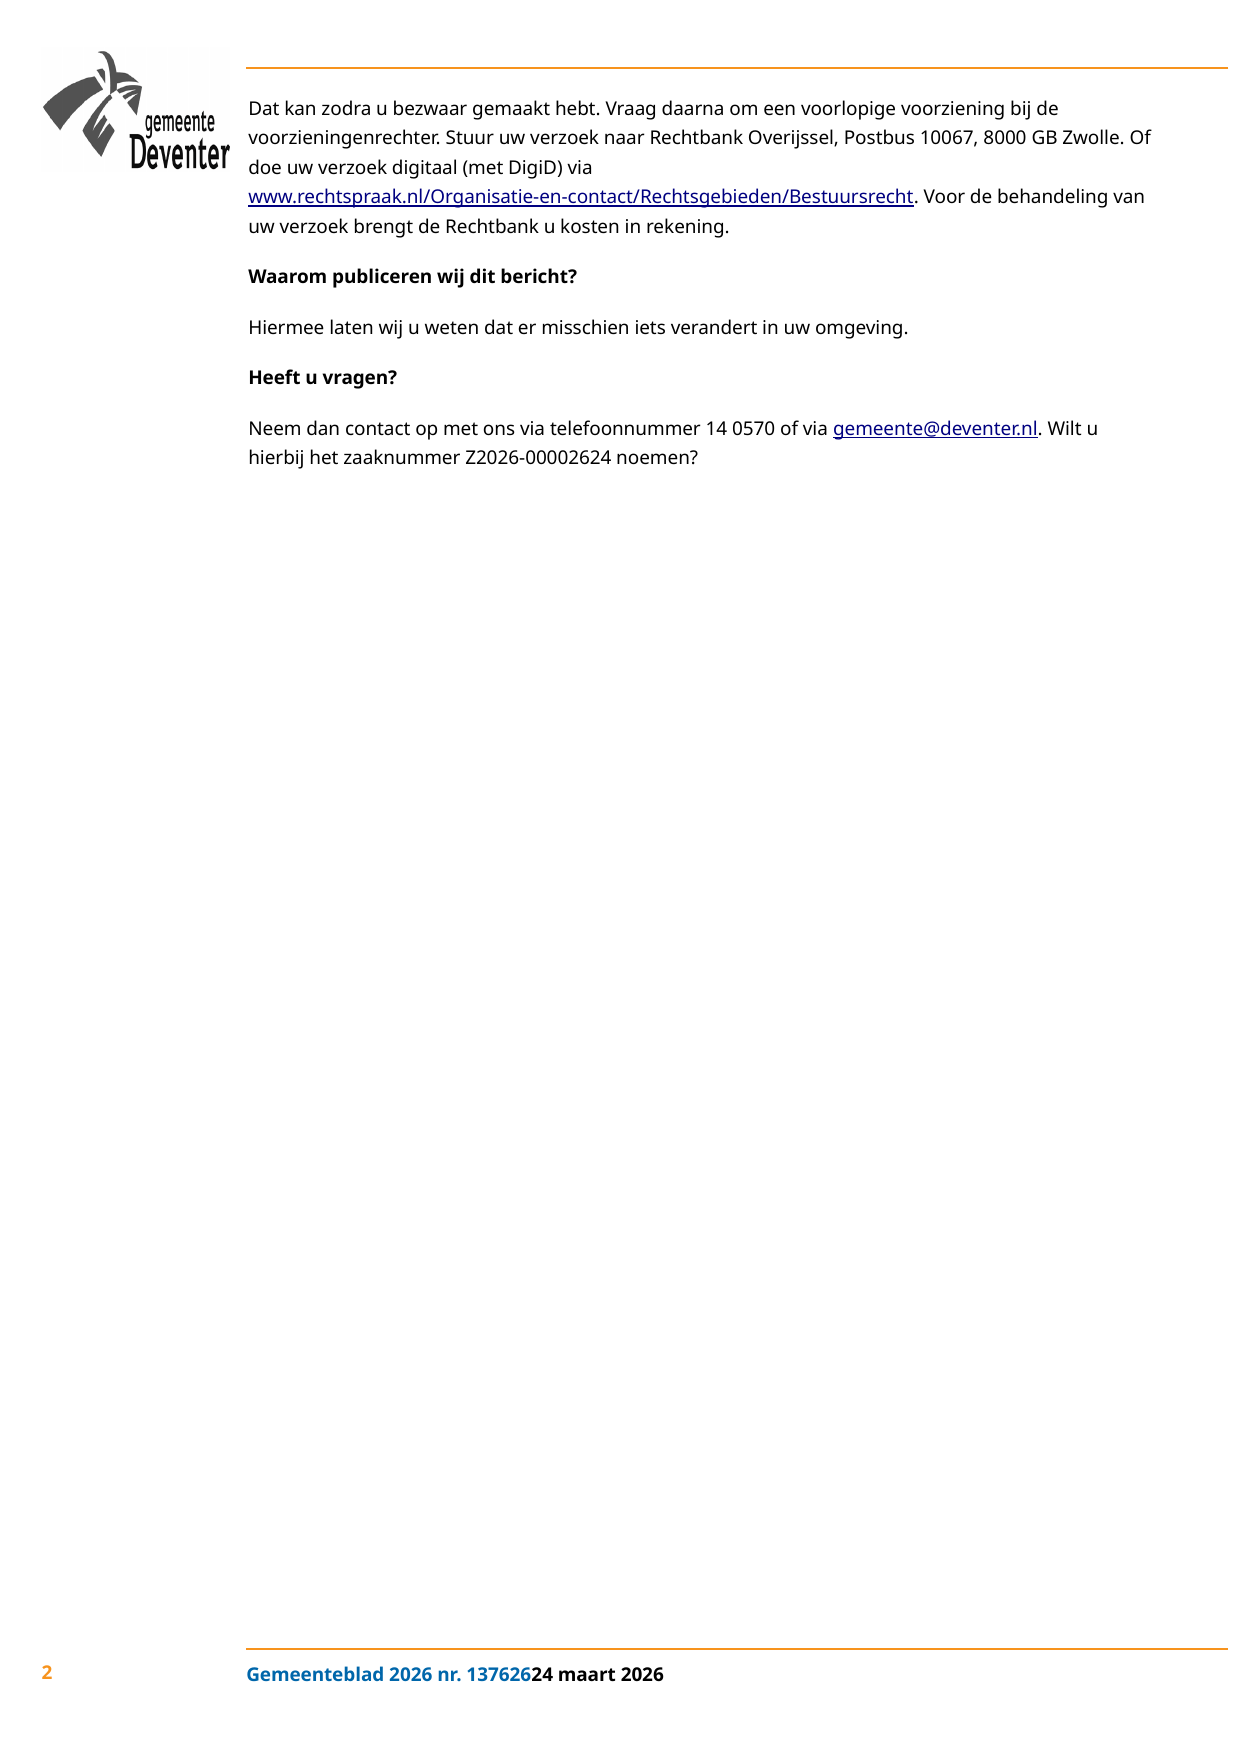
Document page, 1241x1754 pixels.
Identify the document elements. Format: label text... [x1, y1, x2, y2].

text Waarom publiceren wij dit bericht? [248, 263, 1152, 289]
text Neem dan contact op met ons via telefoonnummer 14 0570 of via gemeente@deventer.nl. Wilt u hierbij het zaaknummer Z2026-00002624 noemen? [248, 415, 1152, 470]
text Hiermee laten wij u weten dat er misschien iets verandert in uw omgeving. [248, 314, 1152, 340]
text Dat kan zodra u bezwaar gemaakt hebt. Vraag daarna om een voorlopige voorziening bij de voorzieningenrechter. Stuur uw verzoek naar Rechtbank Overijssel, Postbus 10067, 8000 GB Zwolle. Of doe uw verzoek digitaal (met DigiD) via www.rechtspraak.nl/Organisatie-en-contact/Rechtsgebieden/Bestuursrecht. Voor de behandeling van uw verzoek brengt de Rechtbank u kosten in rekening. [248, 95, 1152, 239]
text Heeft u vragen? [248, 364, 1152, 390]
picture [41, 47, 231, 172]
